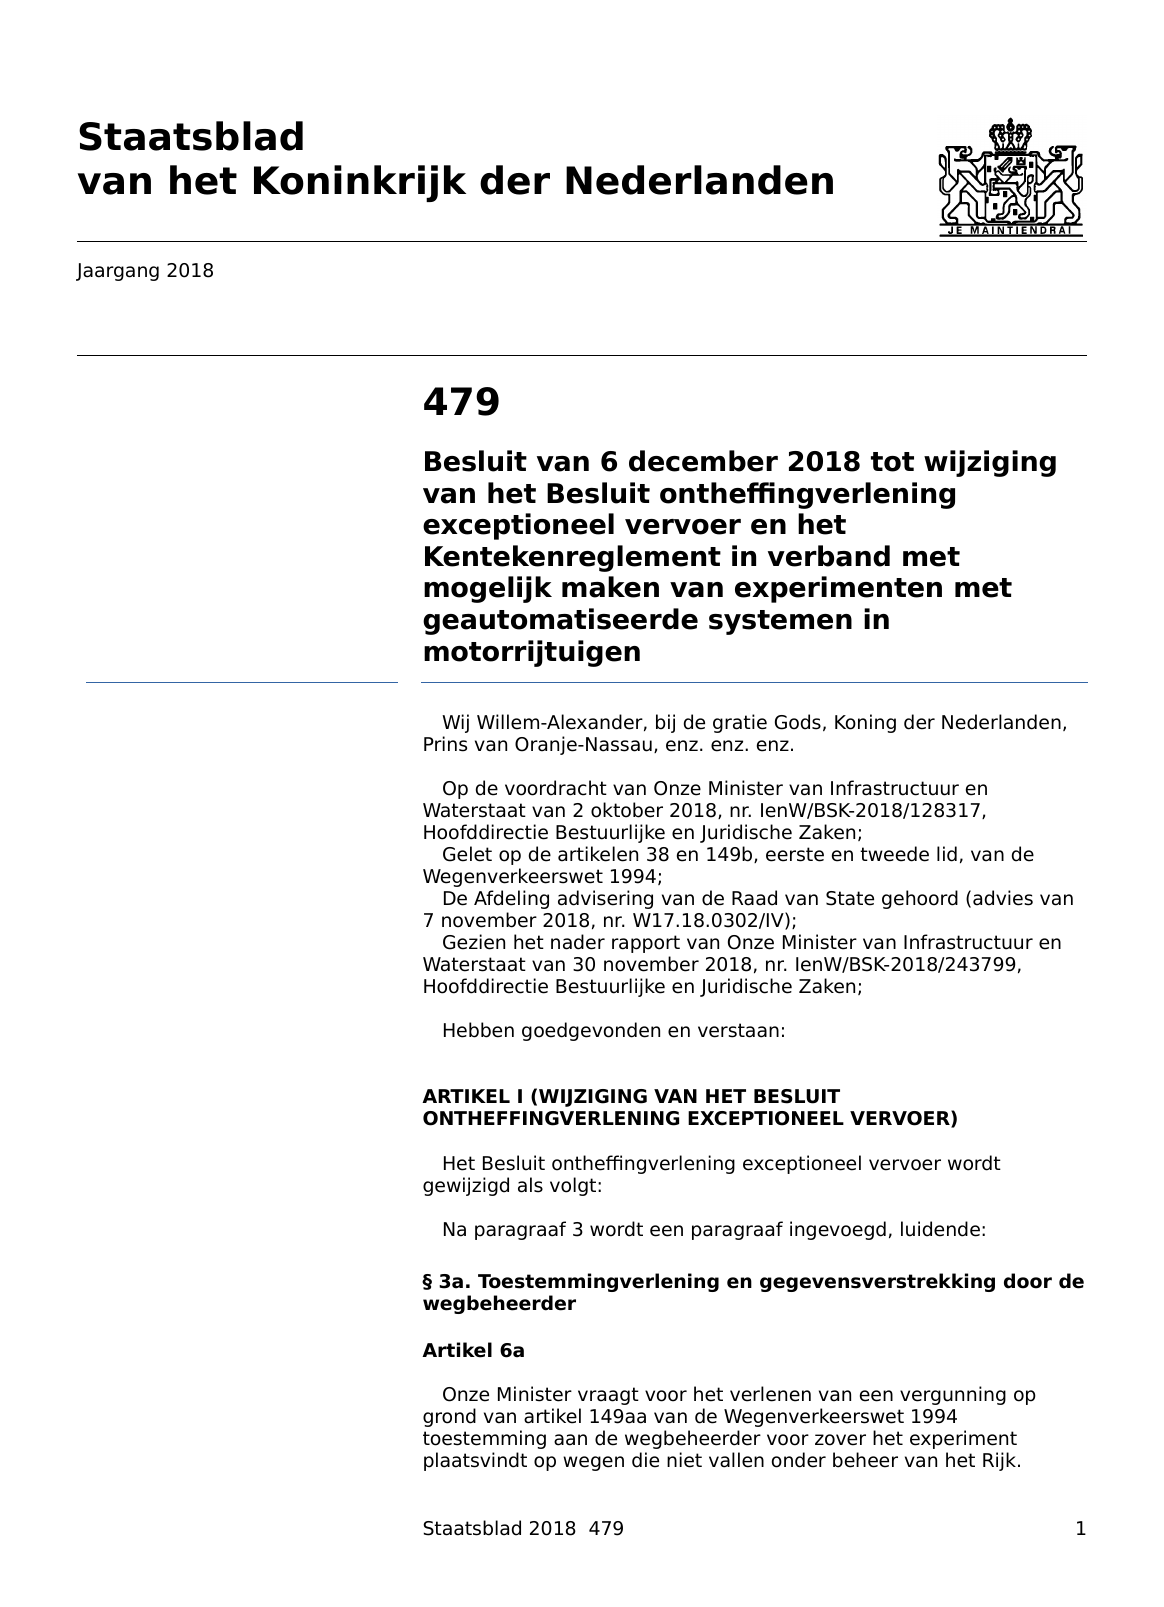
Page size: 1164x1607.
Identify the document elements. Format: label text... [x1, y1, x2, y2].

text Na paragraaf 3 wordt een paragraaf ingevoegd, luidende: [422, 1219, 1087, 1241]
text De Afdeling advisering van de Raad van State gehoord (advies van 7 november 2018, nr. W17.18.0302/IV); [422, 888, 1087, 932]
text Het Besluit ontheffingverlening exceptioneel vervoer wordt gewijzigd als volgt: [422, 1152, 1087, 1196]
picture [936, 115, 1087, 240]
text Op de voordracht van Onze Minister van Infrastructuur en Waterstaat van 2 oktober 2018, nr. IenW/BSK-2018/128317, Hoofddirectie Bestuurlijke en Juridische Zaken; [422, 778, 1087, 844]
text Onze Minister vraagt voor het verlenen van een vergunning op grond van artikel 149aa van de Wegenverkeerswet 1994 toestemming aan de wegbeheerder voor zover het experiment plaatsvindt op wegen die niet vallen onder beheer van het Rijk. [422, 1384, 1087, 1472]
table_header [886, 100, 1087, 241]
subtitle Artikel 6a [422, 1339, 1087, 1362]
text Besluit van 6 december 2018 tot wijziging van het Besluit ontheffingverlening exceptioneel vervoer en het Kentekenreglement in verband met mogelijk maken van experimenten met geautomatiseerde systemen in motorrijtuigen [422, 447, 1087, 667]
text Wij Willem-Alexander, bij de gratie Gods, Koning der Nederlanden, Prins van Oranje-Nassau, enz. enz. enz. [422, 712, 1087, 756]
text Gelet op de artikelen 38 en 149b, eerste en tweede lid, van de Wegenverkeerswet 1994; [422, 844, 1087, 888]
table_header Staatsblad van het Koninkrijk der Nederlanden [77, 100, 886, 241]
subtitle § 3a. Toestemmingverlening en gegevensverstrekking door de wegbeheerder [422, 1271, 1087, 1314]
text Gezien het nader rapport van Onze Minister van Infrastructuur en Waterstaat van 30 november 2018, nr. IenW/BSK-2018/243799, Hoofddirectie Bestuurlijke en Juridische Zaken; [422, 932, 1087, 998]
subtitle ARTIKEL I (WIJZIGING VAN HET BESLUIT ONTHEFFINGVERLENING EXCEPTIONEEL VERVOER) [422, 1086, 1087, 1130]
subtitle 479 [422, 381, 1087, 424]
table_cell Jaargang 2018 [77, 242, 1087, 355]
text Hebben goedgevonden en verstaan: [422, 1020, 1087, 1042]
